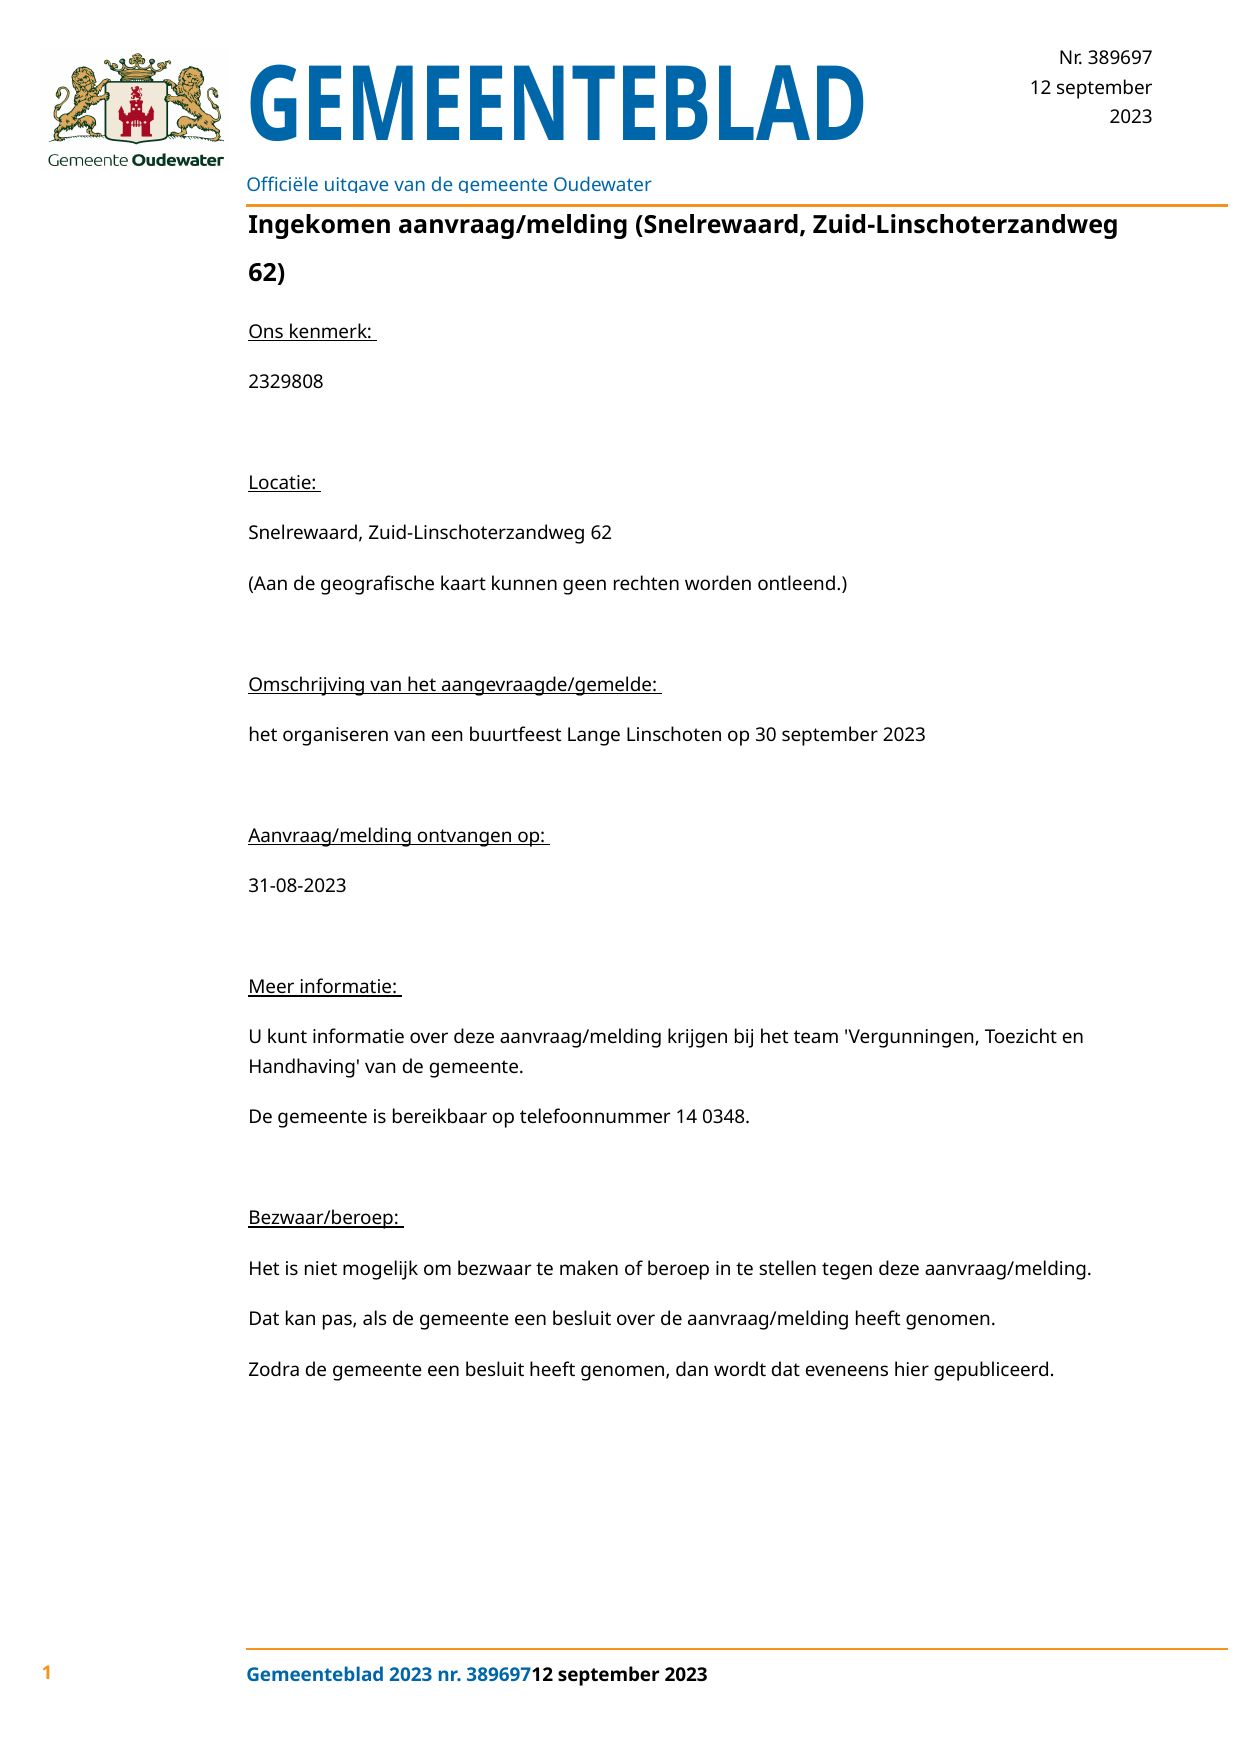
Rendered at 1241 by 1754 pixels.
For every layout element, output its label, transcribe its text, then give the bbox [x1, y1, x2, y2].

text Omschrijving van het aangevraagde/gemelde: [248, 671, 1152, 697]
text Het is niet mogelijk om bezwaar te maken of beroep in te stellen tegen deze aanvraag/melding. [248, 1255, 1152, 1281]
text De gemeente is bereikbaar op telefoonnummer 14 0348. [248, 1104, 1152, 1129]
text het organiseren van een buurtfeest Lange Linschoten op 30 september 2023 [248, 721, 1152, 747]
text Dat kan pas, als de gemeente een besluit over de aanvraag/melding heeft genomen. [248, 1305, 1152, 1331]
text Bezwaar/beroep: [248, 1204, 1152, 1230]
text Ons kenmerk: [248, 318, 1152, 344]
text U kunt informatie over deze aanvraag/melding krijgen bij het team 'Vergunningen, Toezicht en Handhaving' van de gemeente. [248, 1024, 1152, 1079]
text Aanvraag/melding ontvangen op: [248, 822, 1152, 848]
text Locatie: [248, 469, 1152, 495]
text Zodra de gemeente een besluit heeft genomen, dan wordt dat eveneens hier gepubliceerd. [248, 1356, 1152, 1382]
text Meer informatie: [248, 973, 1152, 999]
text 31-08-2023 [248, 872, 1152, 898]
text Ingekomen aanvraag/melding (Snelrewaard, Zuid-Linschoterzandweg 62) [248, 207, 1152, 288]
text 2329808 [248, 368, 1152, 394]
text Snelrewaard, Zuid-Linschoterzandweg 62 [248, 519, 1152, 545]
text (Aan de geografische kaart kunnen geen rechten worden ontleend.) [248, 570, 1152, 596]
picture [41, 47, 231, 172]
